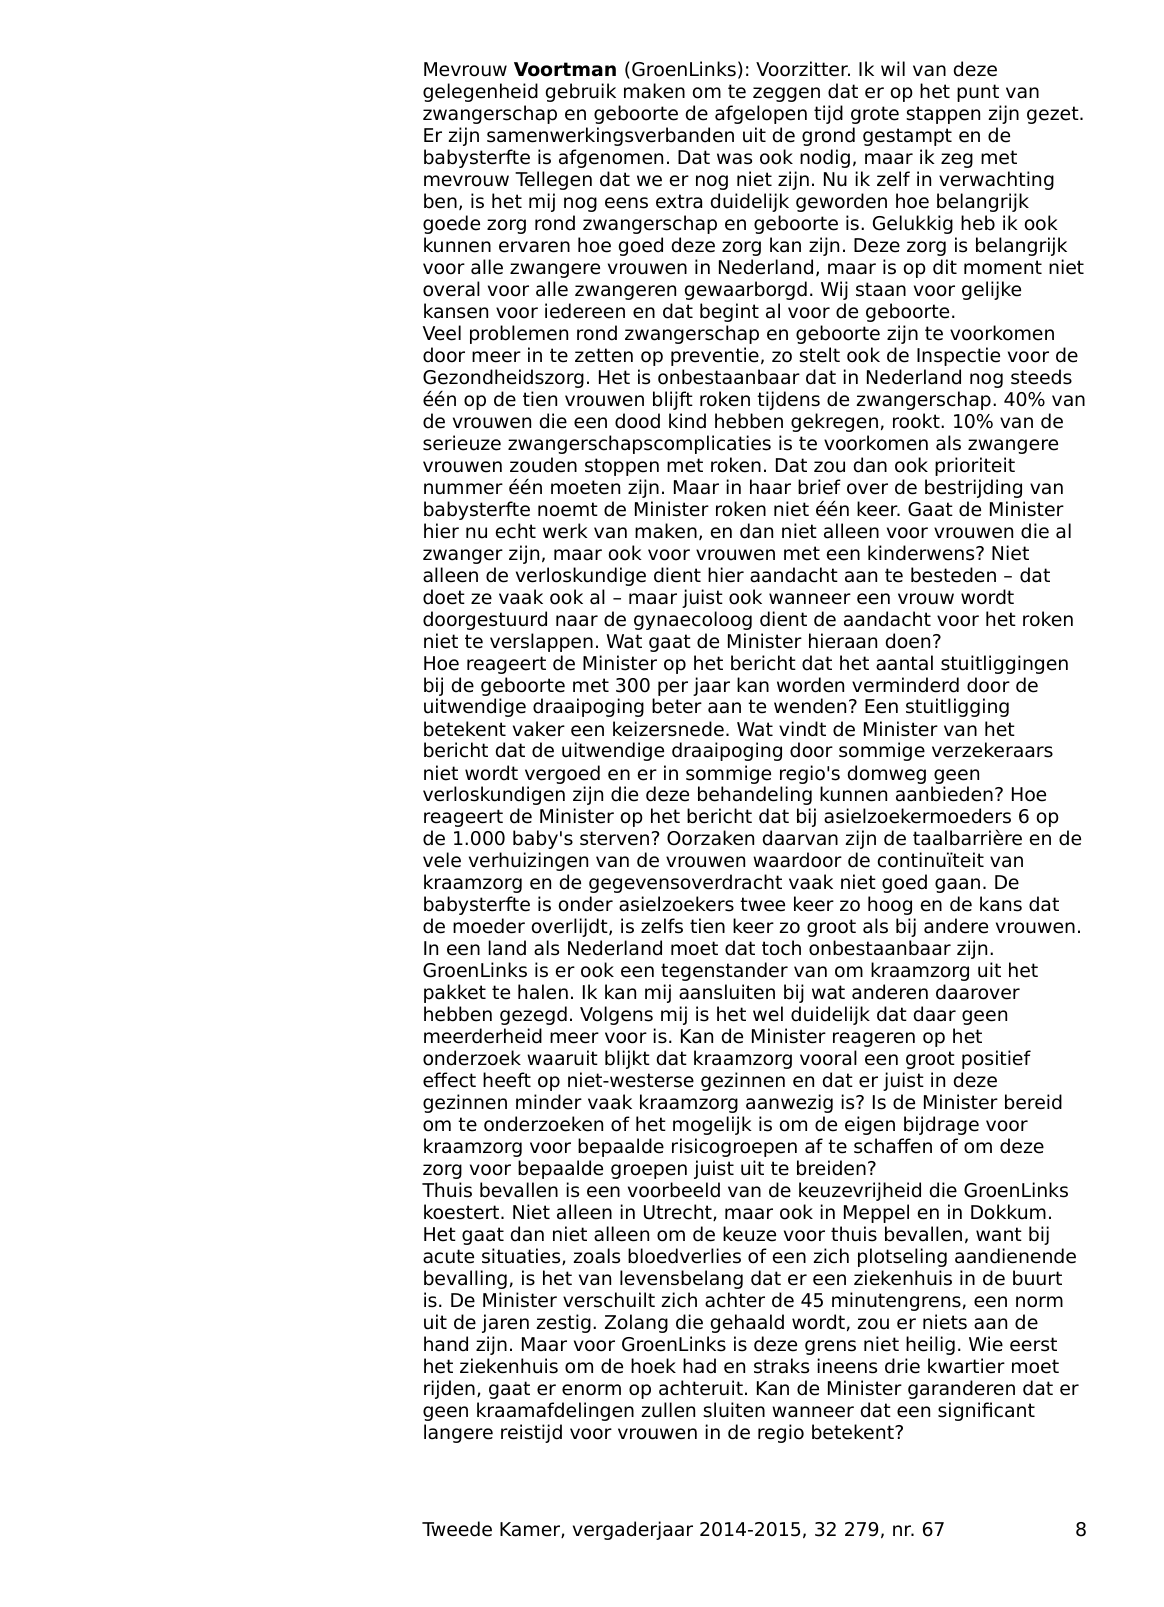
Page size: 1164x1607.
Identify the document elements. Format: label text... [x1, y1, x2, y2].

text Thuis bevallen is een voorbeeld van de keuzevrijheid die GroenLinks koestert. Niet alleen in Utrecht, maar ook in Meppel en in Dokkum. Het gaat dan niet alleen om de keuze voor thuis bevallen, want bij acute situaties, zoals bloedverlies of een zich plotseling aandienende bevalling, is het van levensbelang dat er een ziekenhuis in de buurt is. De Minister verschuilt zich achter de 45 minutengrens, een norm uit de jaren zestig. Zolang die gehaald wordt, zou er niets aan de hand zijn. Maar voor GroenLinks is deze grens niet heilig. Wie eerst het ziekenhuis om de hoek had en straks ineens drie kwartier moet rijden, gaat er enorm op achteruit. Kan de Minister garanderen dat er geen kraamafdelingen zullen sluiten wanneer dat een significant langere reistijd voor vrouwen in de regio betekent? [422, 1180, 1087, 1444]
text Mevrouw Voortman (GroenLinks): Voorzitter. Ik wil van deze gelegenheid gebruik maken om te zeggen dat er op het punt van zwangerschap en geboorte de afgelopen tijd grote stappen zijn gezet. Er zijn samenwerkingsverbanden uit de grond gestampt en de babysterfte is afgenomen. Dat was ook nodig, maar ik zeg met mevrouw Tellegen dat we er nog niet zijn. Nu ik zelf in verwachting ben, is het mij nog eens extra duidelijk geworden hoe belangrijk goede zorg rond zwangerschap en geboorte is. Gelukkig heb ik ook kunnen ervaren hoe goed deze zorg kan zijn. Deze zorg is belangrijk voor alle zwangere vrouwen in Nederland, maar is op dit moment niet overal voor alle zwangeren gewaarborgd. Wij staan voor gelijke kansen voor iedereen en dat begint al voor de geboorte. [422, 59, 1087, 323]
text GroenLinks is er ook een tegenstander van om kraamzorg uit het pakket te halen. Ik kan mij aansluiten bij wat anderen daarover hebben gezegd. Volgens mij is het wel duidelijk dat daar geen meerderheid meer voor is. Kan de Minister reageren op het onderzoek waaruit blijkt dat kraamzorg vooral een groot positief effect heeft op niet-westerse gezinnen en dat er juist in deze gezinnen minder vaak kraamzorg aanwezig is? Is de Minister bereid om te onderzoeken of het mogelijk is om de eigen bijdrage voor kraamzorg voor bepaalde risicogroepen af te schaffen of om deze zorg voor bepaalde groepen juist uit te breiden? [422, 960, 1087, 1180]
text Hoe reageert de Minister op het bericht dat het aantal stuitliggingen bij de geboorte met 300 per jaar kan worden verminderd door de uitwendige draaipoging beter aan te wenden? Een stuitligging betekent vaker een keizersnede. Wat vindt de Minister van het bericht dat de uitwendige draaipoging door sommige verzekeraars niet wordt vergoed en er in sommige regio's domweg geen verloskundigen zijn die deze behandeling kunnen aanbieden? Hoe reageert de Minister op het bericht dat bij asielzoekermoeders 6 op de 1.000 baby's sterven? Oorzaken daarvan zijn de taalbarrière en de vele verhuizingen van de vrouwen waardoor de continuïteit van kraamzorg en de gegevensoverdracht vaak niet goed gaan. De babysterfte is onder asielzoekers twee keer zo hoog en de kans dat de moeder overlijdt, is zelfs tien keer zo groot als bij andere vrouwen. In een land als Nederland moet dat toch onbestaanbaar zijn. [422, 652, 1087, 960]
text Veel problemen rond zwangerschap en geboorte zijn te voorkomen door meer in te zetten op preventie, zo stelt ook de Inspectie voor de Gezondheidszorg. Het is onbestaanbaar dat in Nederland nog steeds één op de tien vrouwen blijft roken tijdens de zwangerschap. 40% van de vrouwen die een dood kind hebben gekregen, rookt. 10% van de serieuze zwangerschapscomplicaties is te voorkomen als zwangere vrouwen zouden stoppen met roken. Dat zou dan ook prioriteit nummer één moeten zijn. Maar in haar brief over de bestrijding van babysterfte noemt de Minister roken niet één keer. Gaat de Minister hier nu echt werk van maken, en dan niet alleen voor vrouwen die al zwanger zijn, maar ook voor vrouwen met een kinderwens? Niet alleen de verloskundige dient hier aandacht aan te besteden – dat doet ze vaak ook al – maar juist ook wanneer een vrouw wordt doorgestuurd naar de gynaecoloog dient de aandacht voor het roken niet te verslappen. Wat gaat de Minister hieraan doen? [422, 323, 1087, 652]
